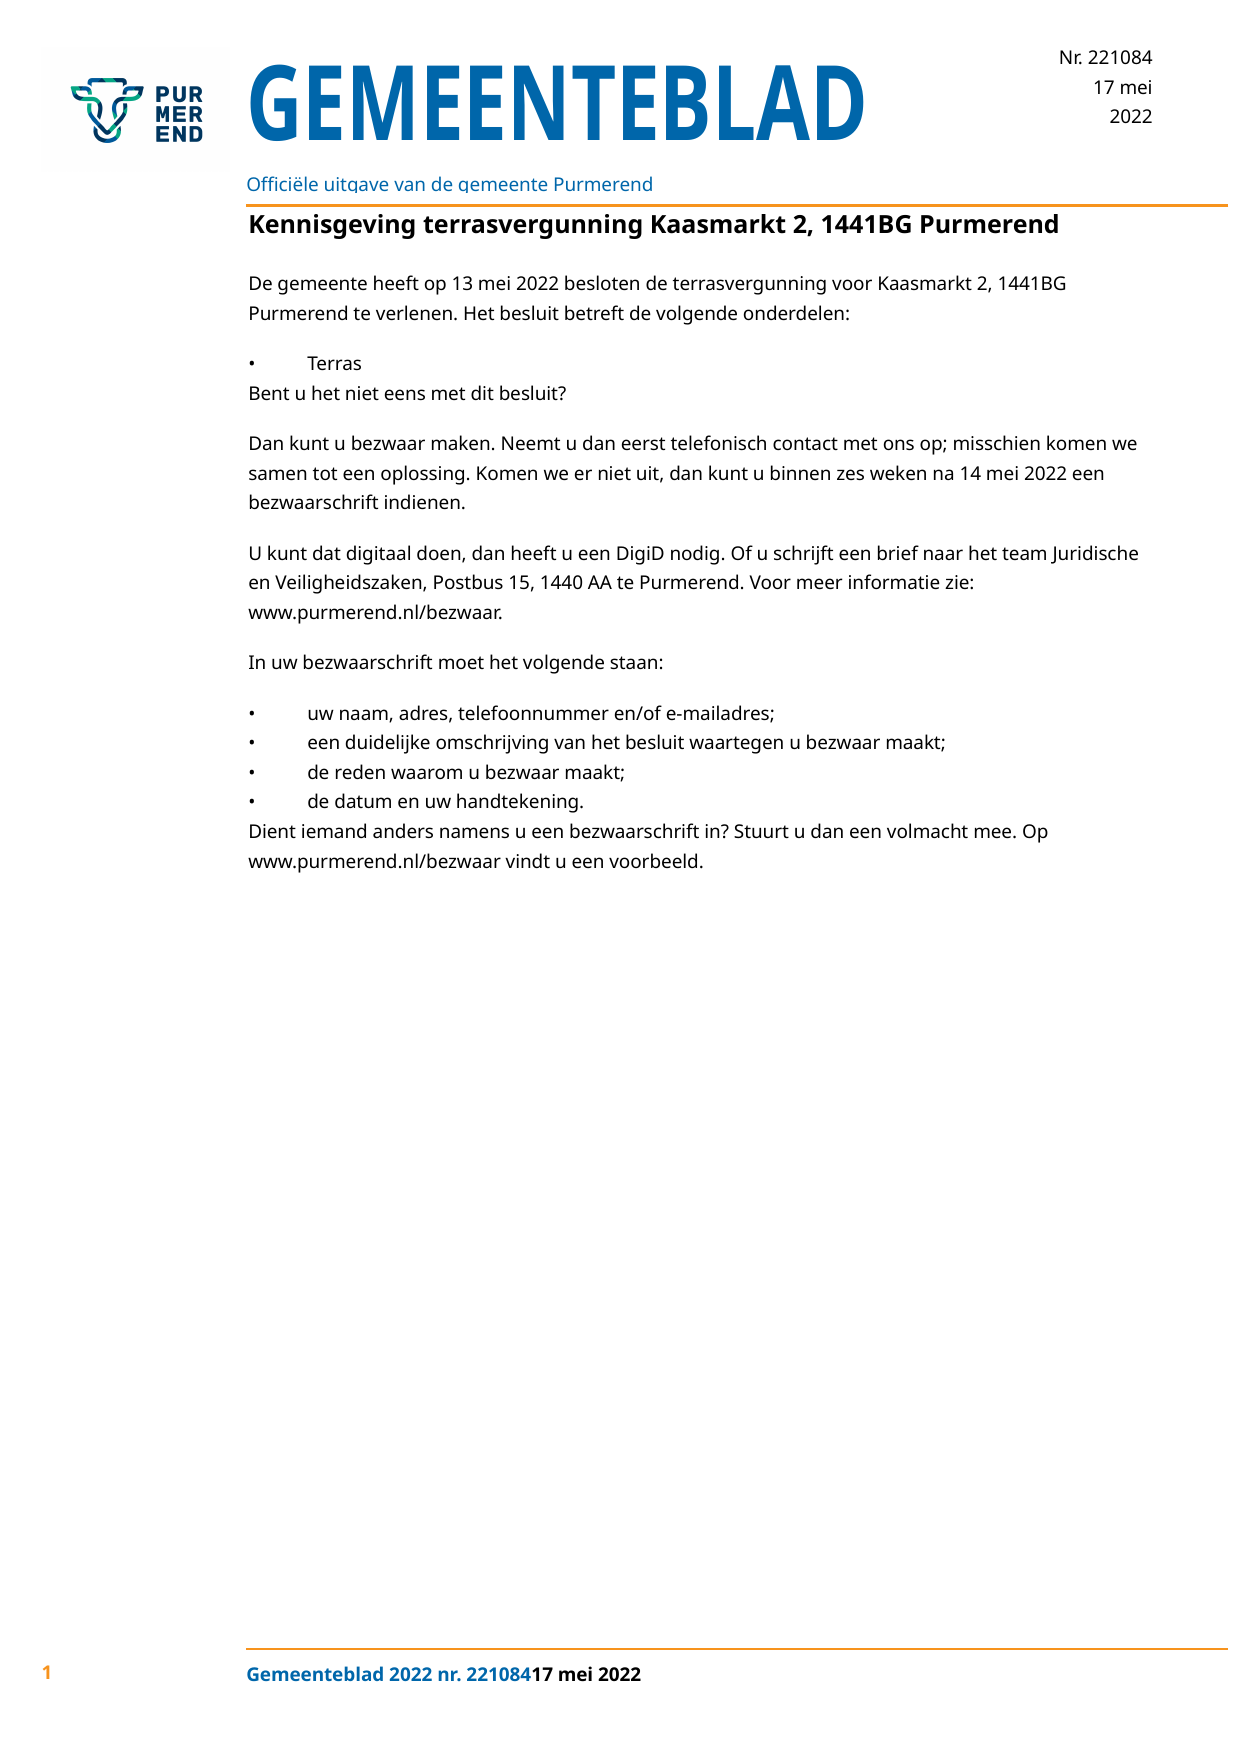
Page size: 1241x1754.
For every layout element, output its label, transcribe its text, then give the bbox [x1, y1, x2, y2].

list een duidelijke omschrijving van het besluit waartegen u bezwaar maakt; [248, 729, 1152, 755]
list uw naam, adres, telefoonnummer en/of e-mailadres; [248, 700, 1152, 726]
list de datum en uw handtekening. [248, 789, 1152, 814]
text In uw bezwaarschrift moet het volgende staan: [248, 649, 1152, 675]
picture [41, 47, 231, 172]
list de reden waarom u bezwaar maakt; [248, 759, 1152, 785]
text U kunt dat digitaal doen, dan heeft u een DigiD nodig. Of u schrijft een brief naar het team Juridische en Veiligheidszaken, Postbus 15, 1440 AA te Purmerend. Voor meer informatie zie: www.purmerend.nl/bezwaar. [248, 540, 1152, 625]
list Terras [248, 350, 1152, 376]
text De gemeente heeft op 13 mei 2022 besloten de terrasvergunning voor Kaasmarkt 2, 1441BG Purmerend te verlenen. Het besluit betreft de volgende onderdelen: [248, 270, 1152, 326]
text Dient iemand anders namens u een bezwaarschrift in? Stuurt u dan een volmacht mee. Op www.purmerend.nl/bezwaar vindt u een voorbeeld. [248, 818, 1152, 873]
text Kennisgeving terrasvergunning Kaasmarkt 2, 1441BG Purmerend [248, 207, 1152, 241]
text Bent u het niet eens met dit besluit? [248, 380, 1152, 406]
text Dan kunt u bezwaar maken. Neemt u dan eerst telefonisch contact met ons op; misschien komen we samen tot een oplossing. Komen we er niet uit, dan kunt u binnen zes weken na 14 mei 2022 een bezwaarschrift indienen. [248, 430, 1152, 515]
